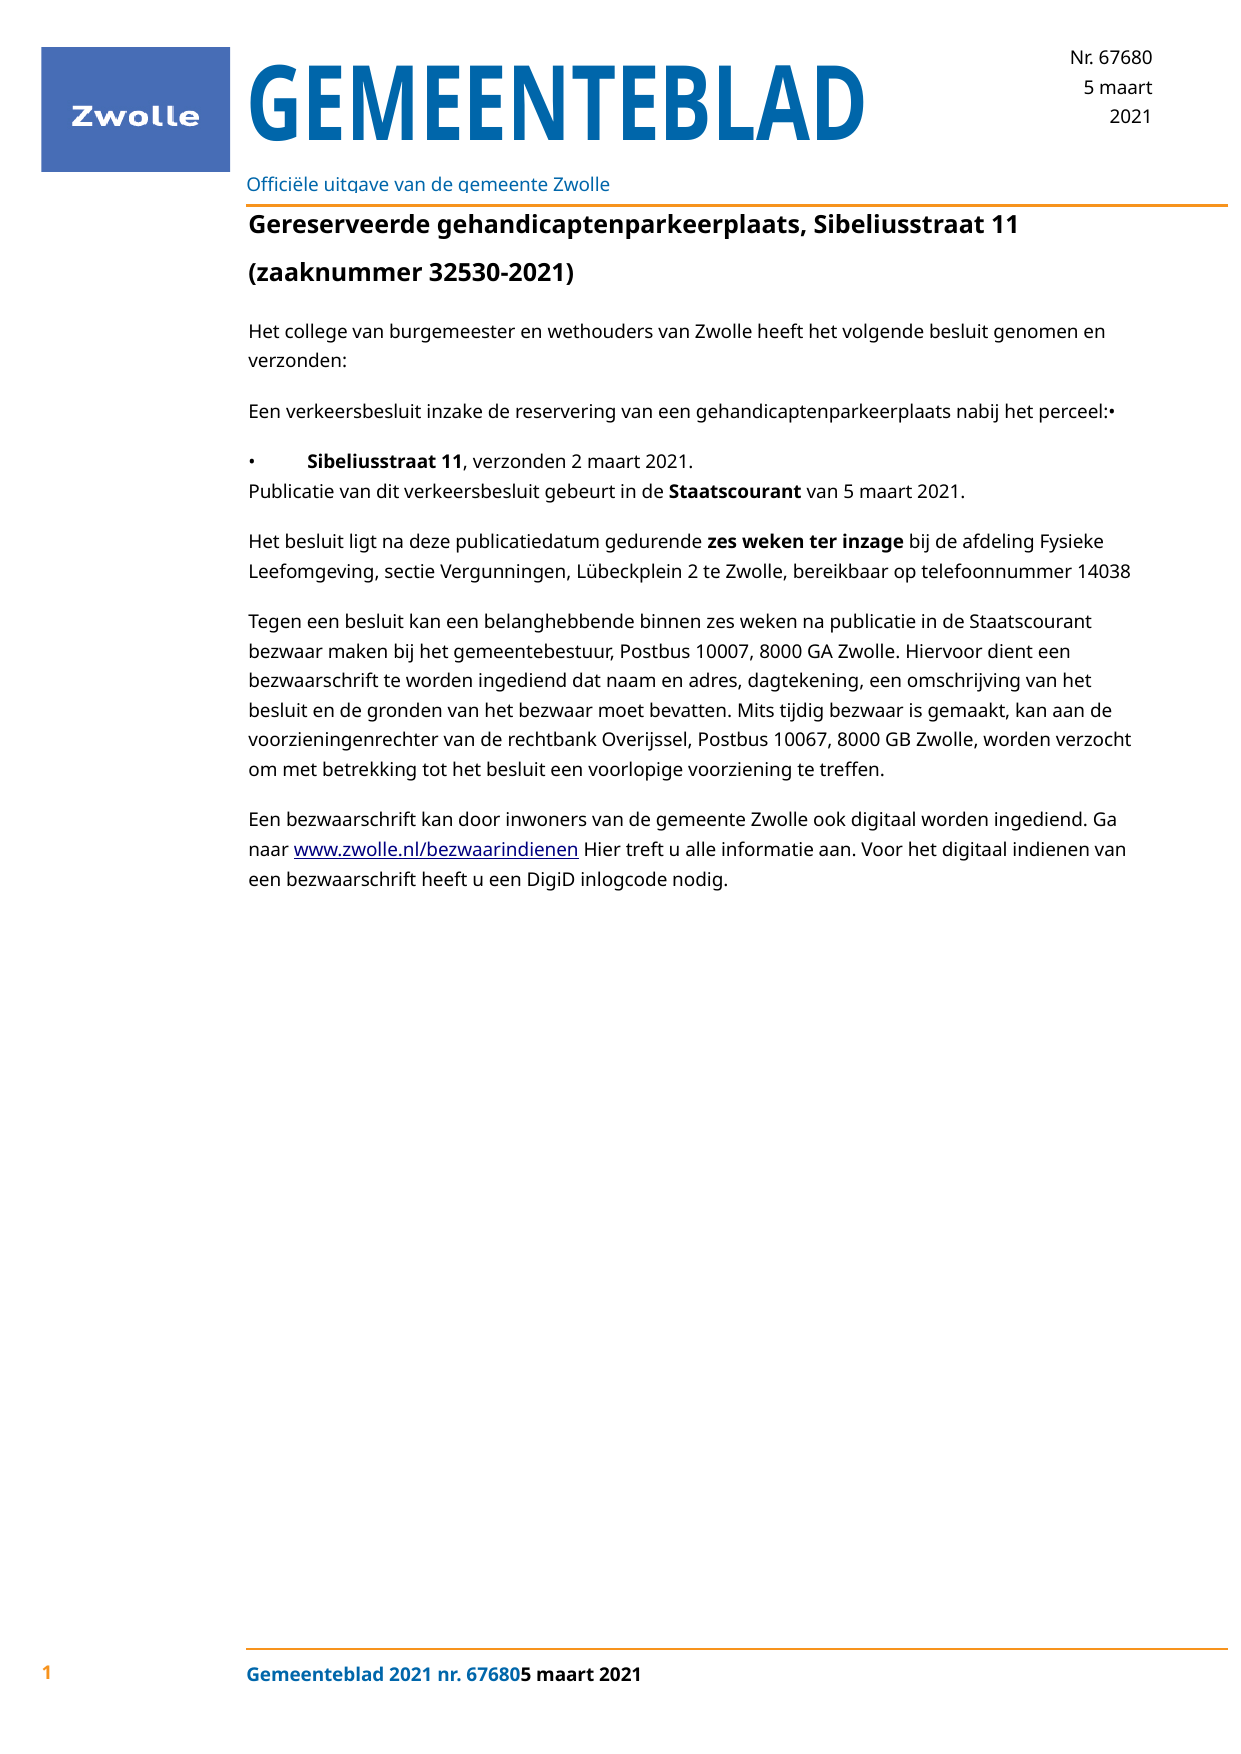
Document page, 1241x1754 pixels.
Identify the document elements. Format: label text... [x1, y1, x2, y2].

text Gereserveerde gehandicaptenparkeerplaats, Sibeliusstraat 11 (zaaknummer 32530-2021) [248, 207, 1152, 288]
text Het college van burgemeester en wethouders van Zwolle heeft het volgende besluit genomen en verzonden: [248, 318, 1152, 373]
picture [41, 47, 231, 172]
text Een verkeersbesluit inzake de reservering van een gehandicaptenparkeerplaats nabij het perceel:• [248, 398, 1152, 424]
list Sibeliusstraat 11, verzonden 2 maart 2021. [248, 448, 1152, 474]
text Publicatie van dit verkeersbesluit gebeurt in de Staatscourant van 5 maart 2021. [248, 478, 1152, 504]
text Het besluit ligt na deze publicatiedatum gedurende zes weken ter inzage bij de afdeling Fysieke Leefomgeving, sectie Vergunningen, Lübeckplein 2 te Zwolle, bereikbaar op telefoonnummer 14038 [248, 528, 1152, 584]
text Een bezwaarschrift kan door inwoners van de gemeente Zwolle ook digitaal worden ingediend. Ga naar www.zwolle.nl/bezwaarindienen Hier treft u alle informatie aan. Voor het digitaal indienen van een bezwaarschrift heeft u een DigiD inlogcode nodig. [248, 807, 1152, 892]
text Tegen een besluit kan een belanghebbende binnen zes weken na publicatie in de Staatscourant bezwaar maken bij het gemeentebestuur, Postbus 10007, 8000 GA Zwolle. Hiervoor dient een bezwaarschrift te worden ingediend dat naam en adres, dagtekening, een omschrijving van het besluit en de gronden van het bezwaar moet bevatten. Mits tijdig bezwaar is gemaakt, kan aan de voorzieningenrechter van de rechtbank Overijssel, Postbus 10067, 8000 GB Zwolle, worden verzocht om met betrekking tot het besluit een voorlopige voorziening te treffen. [248, 608, 1152, 782]
